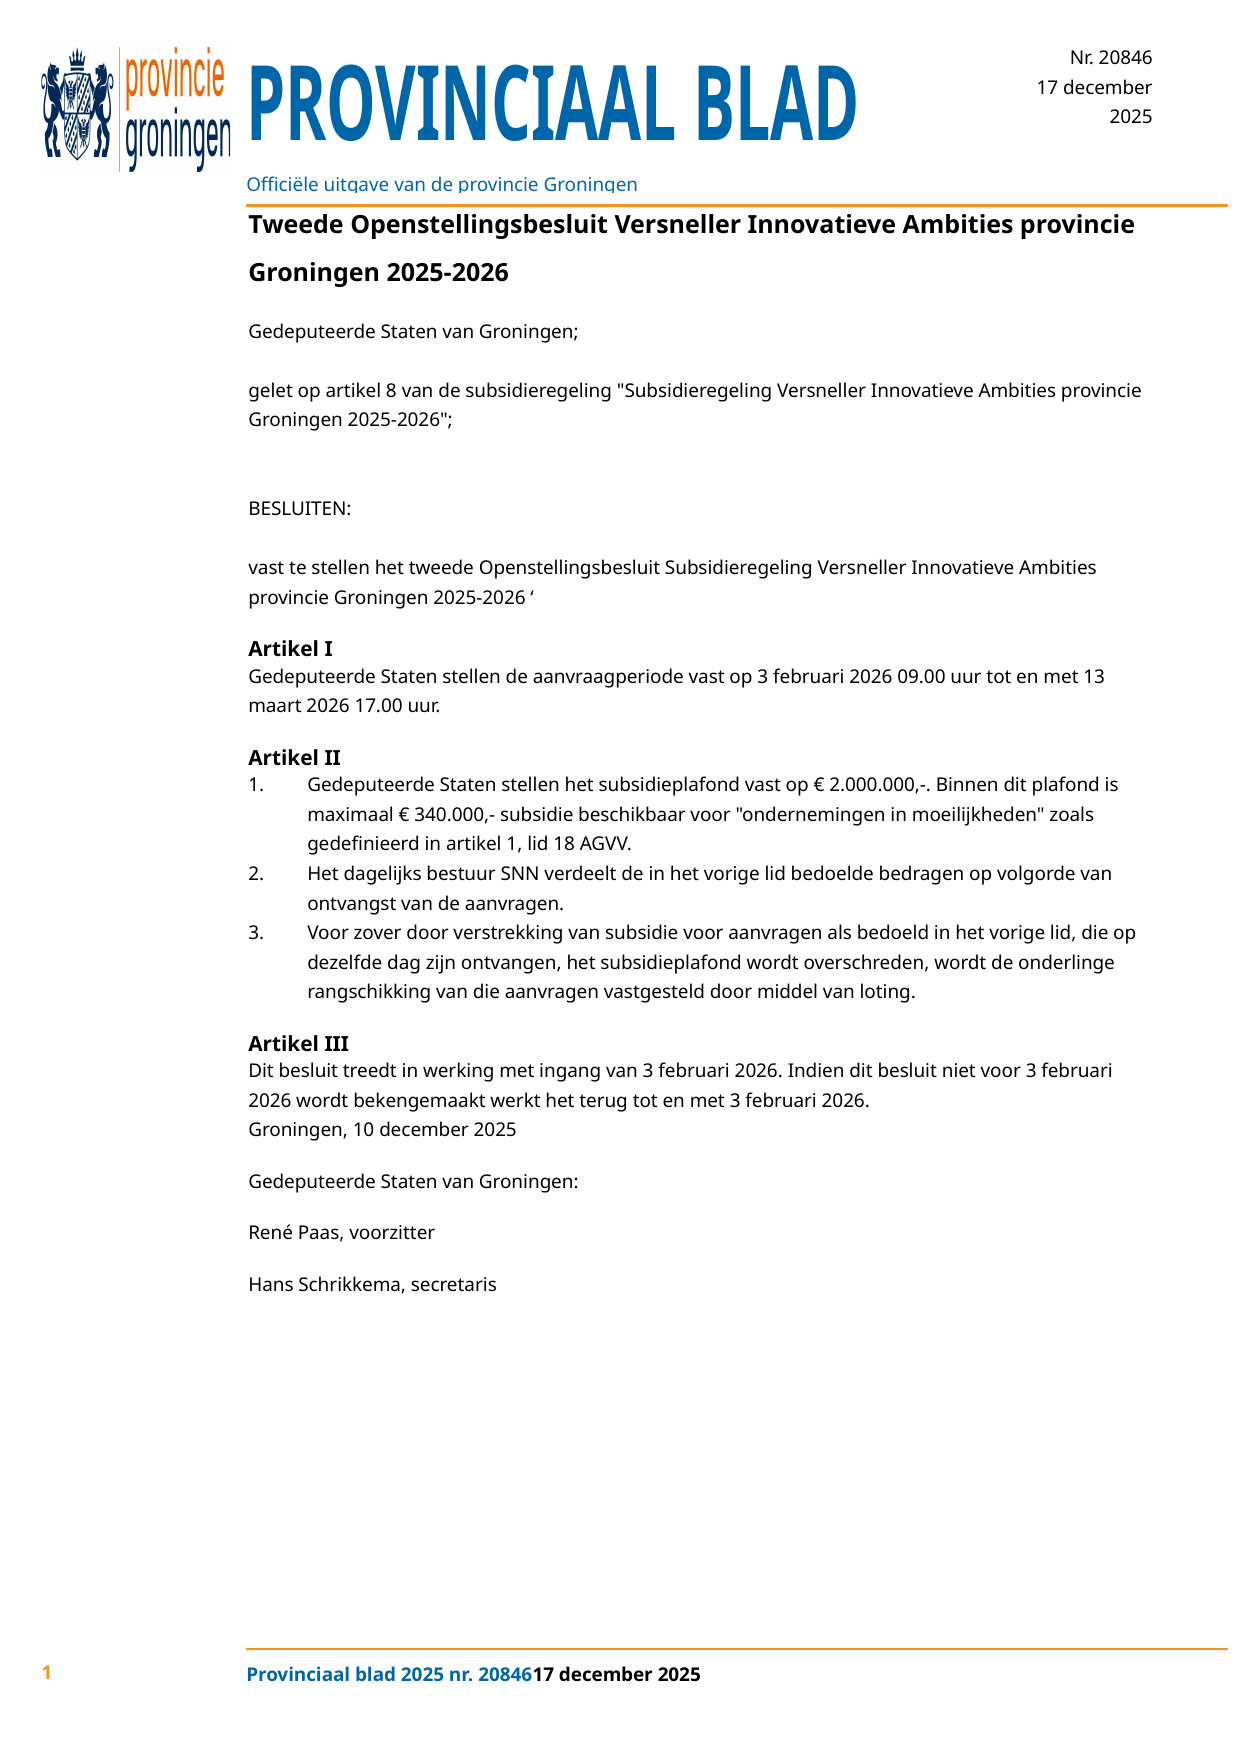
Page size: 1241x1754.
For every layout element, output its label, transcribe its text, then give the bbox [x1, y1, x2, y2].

list Voor zover door verstrekking van subsidie voor aanvragen als bedoeld in het vorige lid, die op dezelfde dag zijn ontvangen, het subsidieplafond wordt overschreden, wordt de onderlinge rangschikking van die aanvragen vastgesteld door middel van loting. [248, 919, 1152, 1004]
text Dit besluit treedt in werking met ingang van 3 februari 2026. Indien dit besluit niet voor 3 februari 2026 wordt bekengemaakt werkt het terug tot en met 3 februari 2026. [248, 1057, 1152, 1113]
text Artikel I [248, 634, 1152, 663]
text Artikel II [248, 743, 1152, 771]
list Het dagelijks bestuur SNN verdeelt de in het vorige lid bedoelde bedragen op volgorde van ontvangst van de aanvragen. [248, 860, 1152, 916]
text Gedeputeerde Staten van Groningen; [248, 318, 1152, 344]
text Tweede Openstellingsbesluit Versneller Innovatieve Ambities provincie Groningen 2025-2026 [248, 207, 1152, 288]
text Artikel III [248, 1029, 1152, 1057]
text Gedeputeerde Staten stellen de aanvraagperiode vast op 3 februari 2026 09.00 uur tot en met 13 maart 2026 17.00 uur. [248, 663, 1152, 718]
text gelet op artikel 8 van de subsidieregeling "Subsidieregeling Versneller Innovatieve Ambities provincie Groningen 2025-2026"; [248, 377, 1152, 432]
text Gedeputeerde Staten van Groningen: [248, 1168, 1152, 1194]
text René Paas, voorzitter [248, 1219, 1152, 1245]
text Groningen, 10 december 2025 [248, 1117, 1152, 1142]
text Hans Schrikkema, secretaris [248, 1271, 1152, 1297]
picture [41, 47, 231, 172]
text vast te stellen het tweede Openstellingsbesluit Subsidieregeling Versneller Innovatieve Ambities provincie Groningen 2025-2026 ‘ [248, 554, 1152, 610]
text BESLUITEN: [248, 495, 1152, 521]
list Gedeputeerde Staten stellen het subsidieplafond vast op € 2.000.000,-. Binnen dit plafond is maximaal € 340.000,- subsidie beschikbaar voor "ondernemingen in moeilijkheden" zoals gedefinieerd in artikel 1, lid 18 AGVV. [248, 771, 1152, 856]
